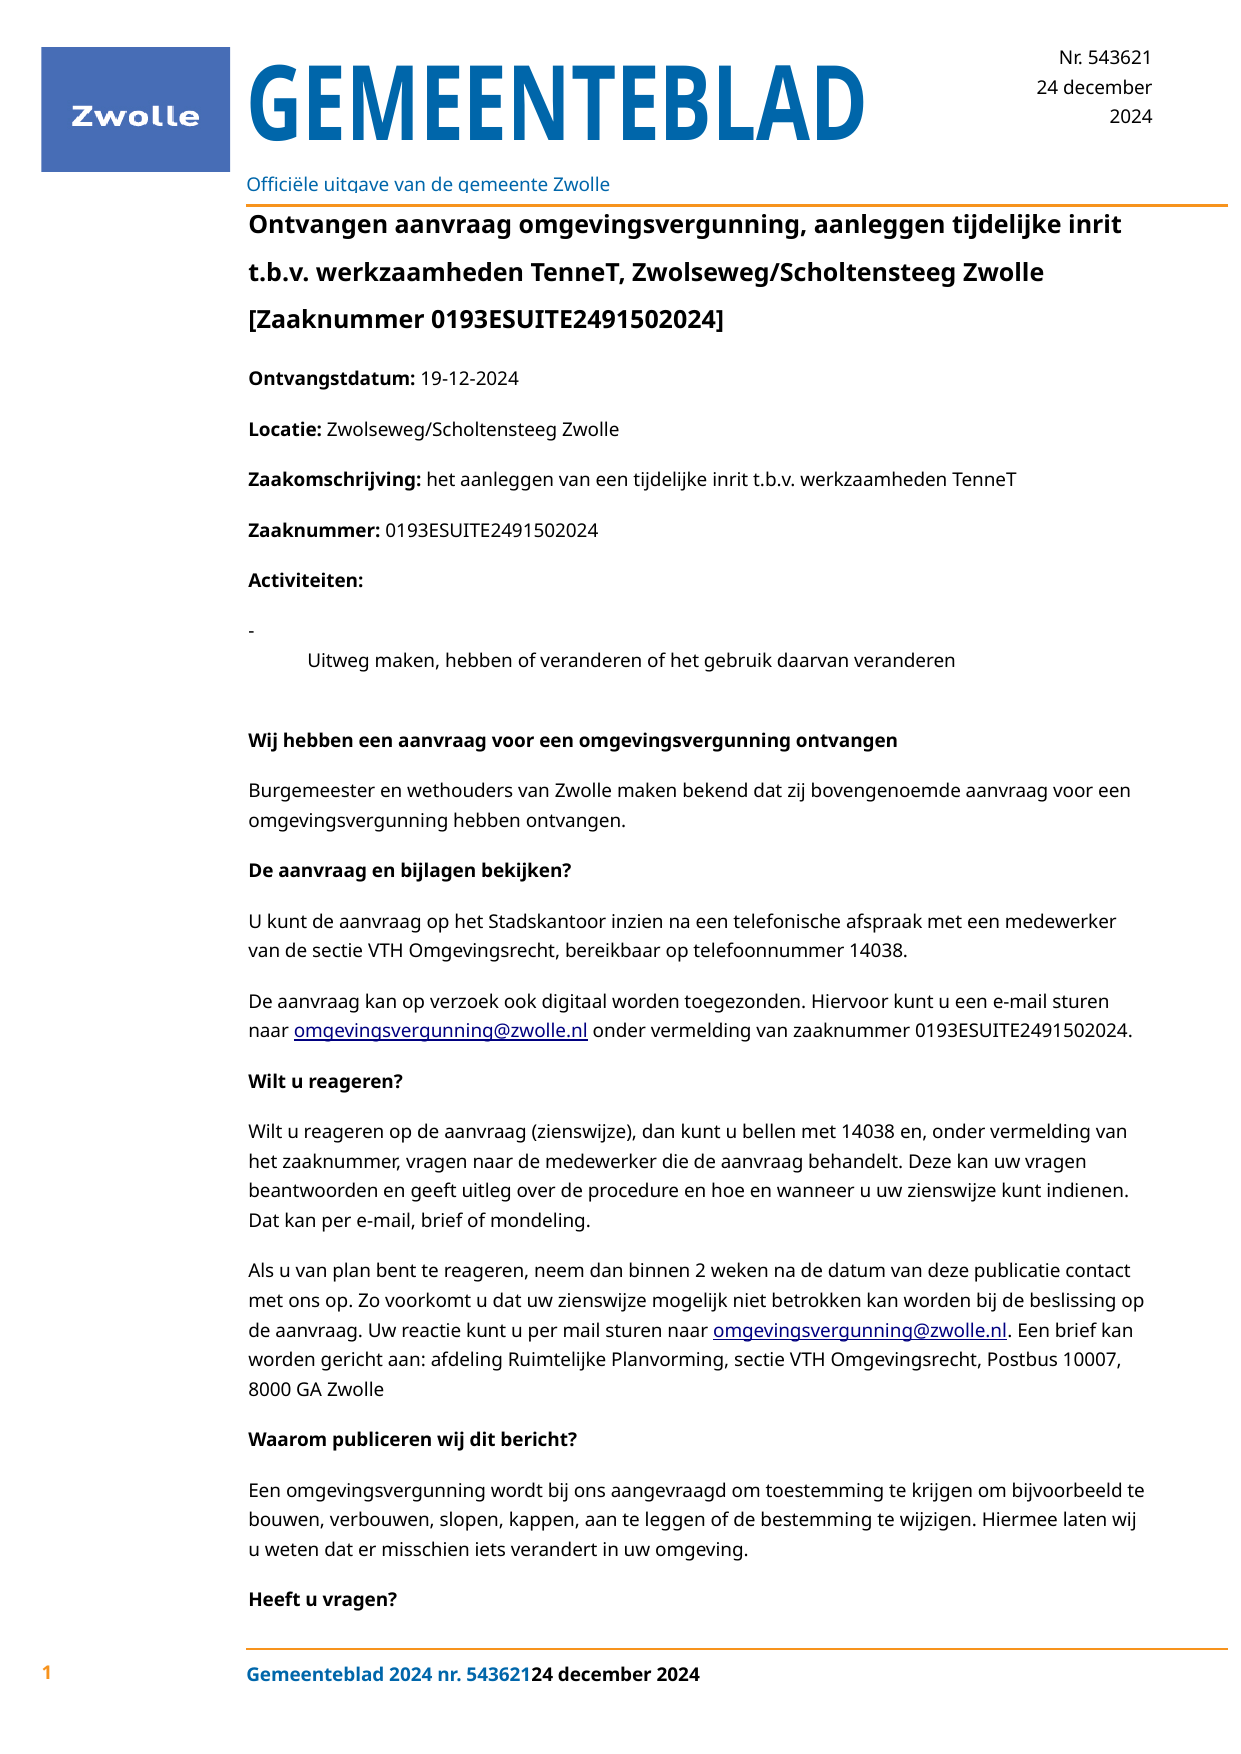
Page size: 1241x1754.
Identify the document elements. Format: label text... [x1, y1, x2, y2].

text Wilt u reageren op de aanvraag (zienswijze), dan kunt u bellen met 14038 en, onder vermelding van het zaaknummer, vragen naar de medewerker die de aanvraag behandelt. Deze kan uw vragen beantwoorden en geeft uitleg over de procedure en hoe en wanneer u uw zienswijze kunt indienen. Dat kan per e-mail, brief of mondeling. [248, 1118, 1152, 1233]
text Wilt u reageren? [248, 1068, 1152, 1094]
text Wij hebben een aanvraag voor een omgevingsvergunning ontvangen [248, 727, 1152, 753]
text De aanvraag en bijlagen bekijken? [248, 858, 1152, 883]
text Activiteiten: [248, 567, 1152, 593]
text Een omgevingsvergunning wordt bij ons aangevraagd om toestemming te krijgen om bijvoorbeeld te bouwen, verbouwen, slopen, kappen, aan te leggen of de bestemming te wijzigen. Hiermee laten wij u weten dat er misschien iets verandert in uw omgeving. [248, 1477, 1152, 1562]
text Locatie: Zwolseweg/Scholtensteeg Zwolle [248, 416, 1152, 442]
text Zaakomschrijving: het aanleggen van een tijdelijke inrit t.b.v. werkzaamheden TenneT [248, 466, 1152, 492]
text Heeft u vragen? [248, 1586, 1152, 1612]
text Ontvangen aanvraag omgevingsvergunning, aanleggen tijdelijke inrit t.b.v. werkzaamheden TenneT, Zwolseweg/Scholtensteeg Zwolle [Zaaknummer 0193ESUITE2491502024] [248, 207, 1152, 336]
text Ontvangstdatum: 19-12-2024 [248, 366, 1152, 391]
text Waarom publiceren wij dit bericht? [248, 1426, 1152, 1452]
text Burgemeester en wethouders van Zwolle maken bekend dat zij bovengenoemde aanvraag voor een omgevingsvergunning hebben ontvangen. [248, 778, 1152, 833]
list Uitweg maken, hebben of veranderen of het gebruik daarvan veranderen [248, 647, 1152, 673]
picture [41, 47, 231, 172]
text De aanvraag kan op verzoek ook digitaal worden toegezonden. Hiervoor kunt u een e-mail sturen naar omgevingsvergunning@zwolle.nl onder vermelding van zaaknummer 0193ESUITE2491502024. [248, 988, 1152, 1043]
text Zaaknummer: 0193ESUITE2491502024 [248, 517, 1152, 542]
text Als u van plan bent te reageren, neem dan binnen 2 weken na de datum van deze publicatie contact met ons op. Zo voorkomt u dat uw zienswijze mogelijk niet betrokken kan worden bij de beslissing op de aanvraag. Uw reactie kunt u per mail sturen naar omgevingsvergunning@zwolle.nl. Een brief kan worden gericht aan: afdeling Ruimtelijke Planvorming, sectie VTH Omgevingsrecht, Postbus 10007, 8000 GA Zwolle [248, 1258, 1152, 1402]
text U kunt de aanvraag op het Stadskantoor inzien na een telefonische afspraak met een medewerker van de sectie VTH Omgevingsrecht, bereikbaar op telefoonnummer 14038. [248, 908, 1152, 963]
